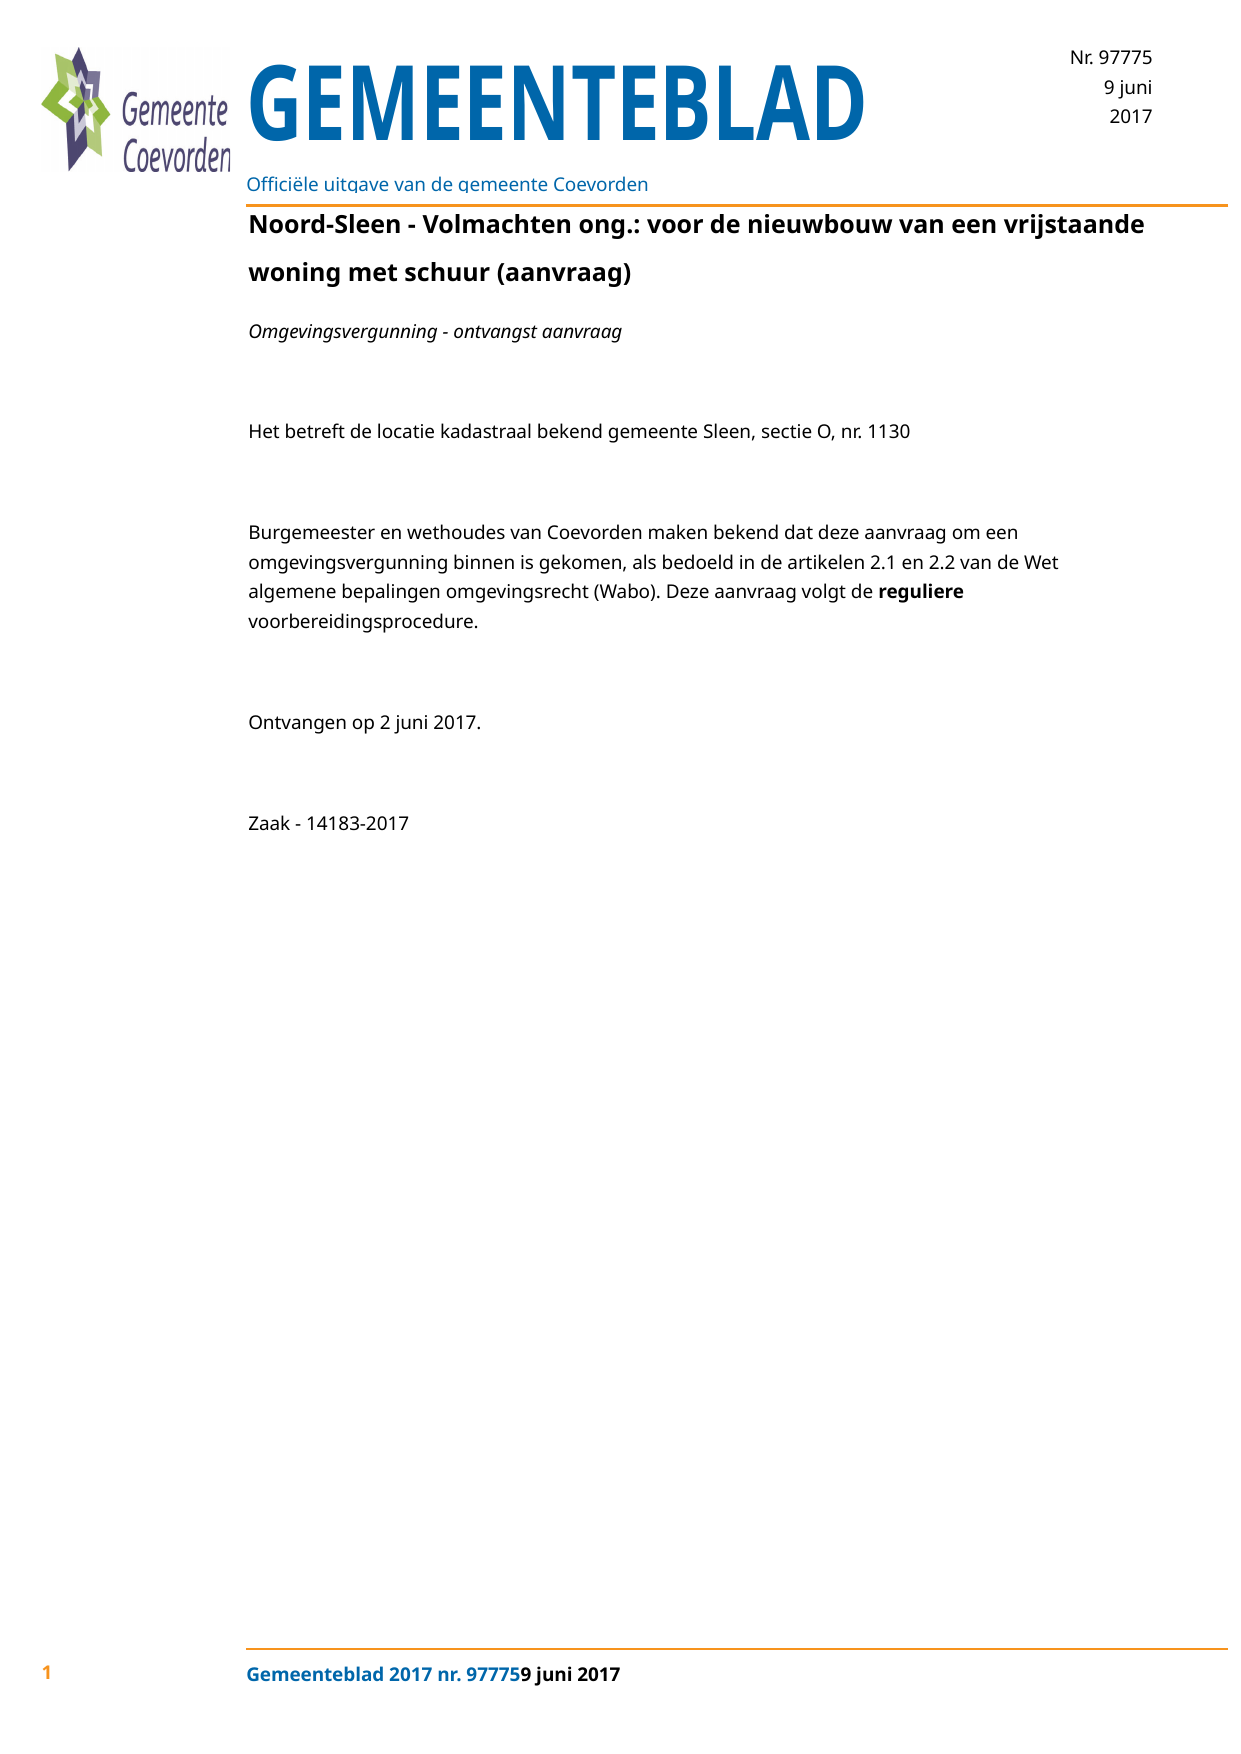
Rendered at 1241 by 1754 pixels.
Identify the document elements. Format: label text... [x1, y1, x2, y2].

text Noord-Sleen - Volmachten ong.: voor de nieuwbouw van een vrijstaande woning met schuur (aanvraag) [248, 207, 1152, 288]
text Omgevingsvergunning - ontvangst aanvraag [248, 318, 1152, 344]
text Het betreft de locatie kadastraal bekend gemeente Sleen, sectie O, nr. 1130 [248, 419, 1152, 444]
text Zaak - 14183-2017 [248, 810, 1152, 836]
text Burgemeester en wethoudes van Coevorden maken bekend dat deze aanvraag om een omgevingsvergunning binnen is gekomen, als bedoeld in de artikelen 2.1 en 2.2 van de Wet algemene bepalingen omgevingsrecht (Wabo). Deze aanvraag volgt de reguliere voorbereidingsprocedure. [248, 519, 1152, 634]
picture [41, 47, 231, 172]
text Ontvangen op 2 juni 2017. [248, 709, 1152, 735]
